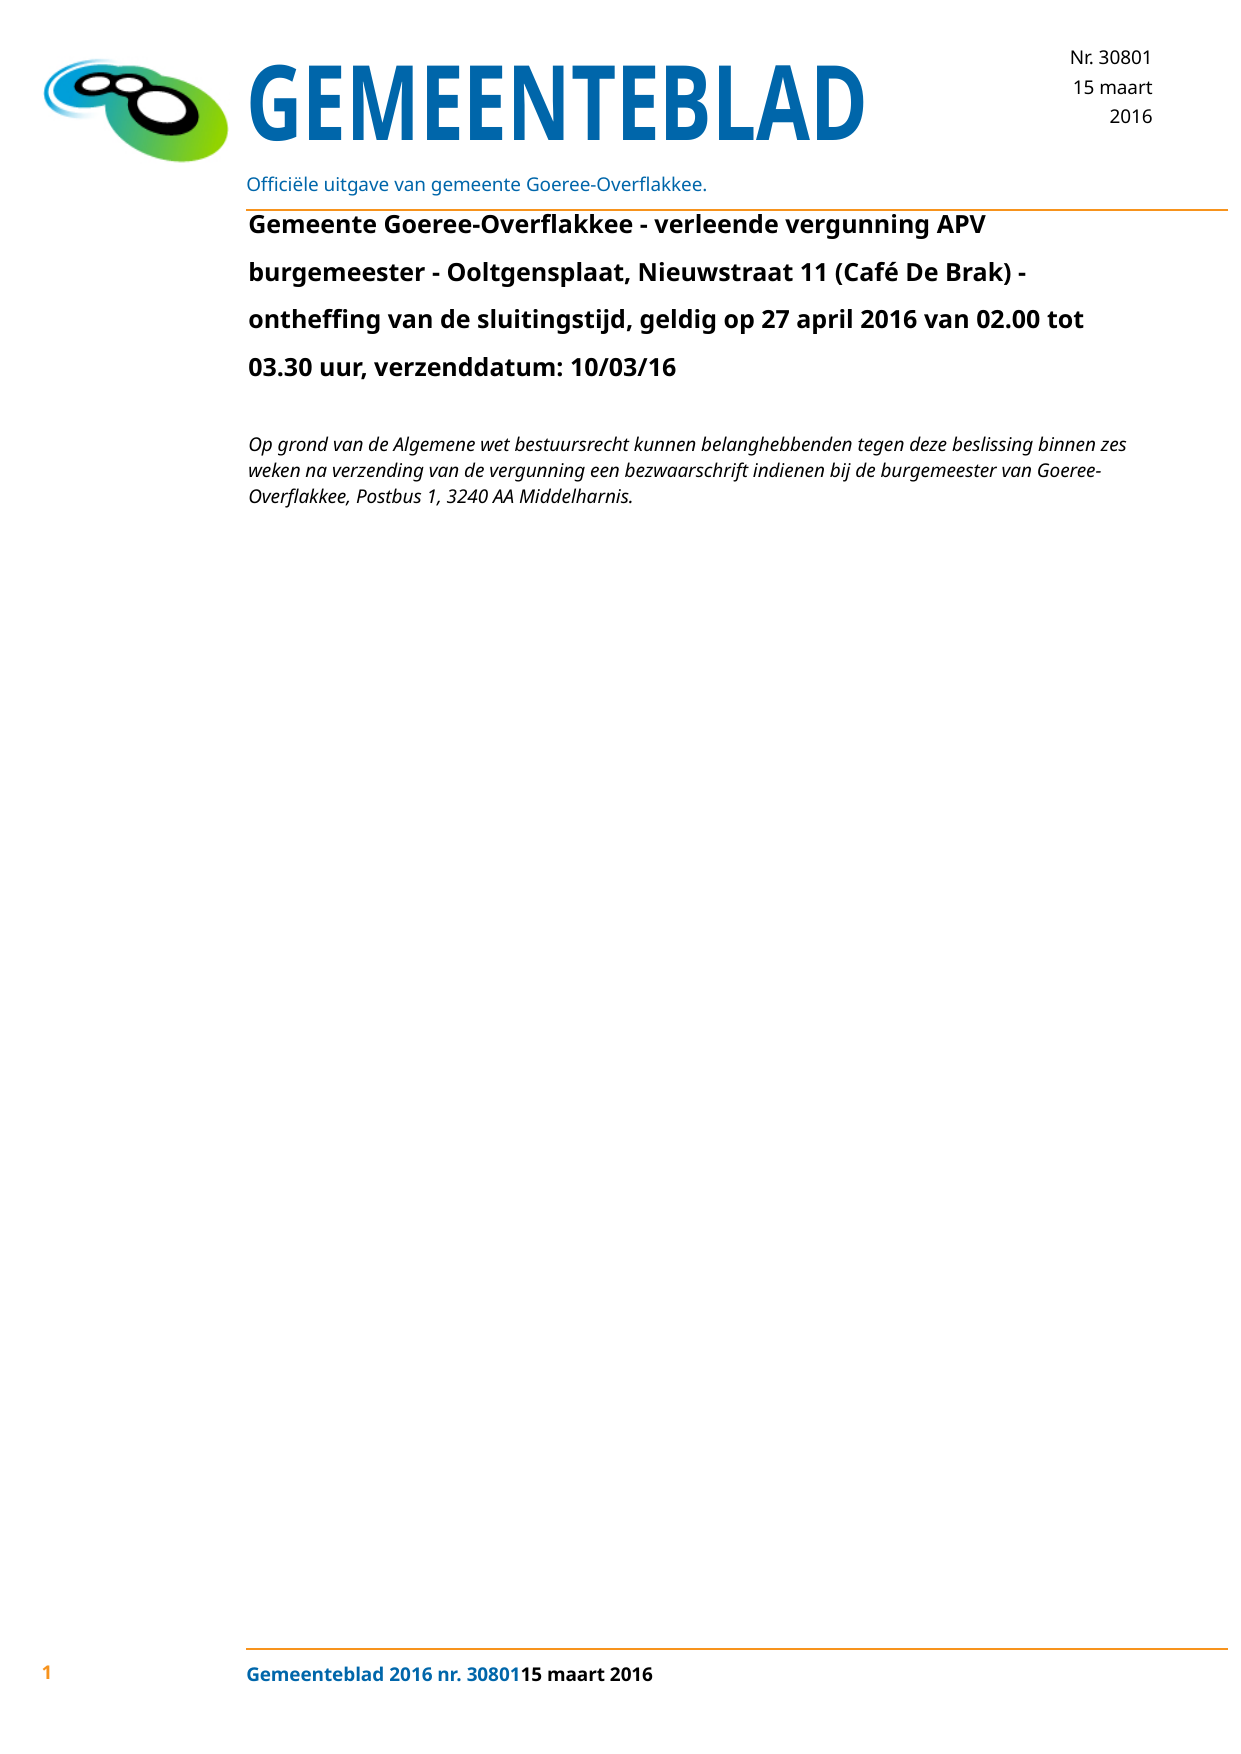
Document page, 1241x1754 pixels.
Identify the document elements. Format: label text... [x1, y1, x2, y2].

text Gemeente Goeree-Overflakkee - verleende vergunning APV burgemeester - Ooltgensplaat, Nieuwstraat 11 (Café De Brak) - ontheffing van de sluitingstijd, geldig op 27 april 2016 van 02.00 tot 03.30 uur, verzenddatum: 10/03/16 [248, 211, 1152, 384]
picture [41, 47, 231, 172]
text Op grond van de Algemene wet bestuursrecht kunnen belanghebbenden tegen deze beslissing binnen zes weken na verzending van de vergunning een bezwaarschrift indienen bij de burgemeester van Goeree-Overflakkee, Postbus 1, 3240 AA Middelharnis. [248, 431, 1152, 508]
